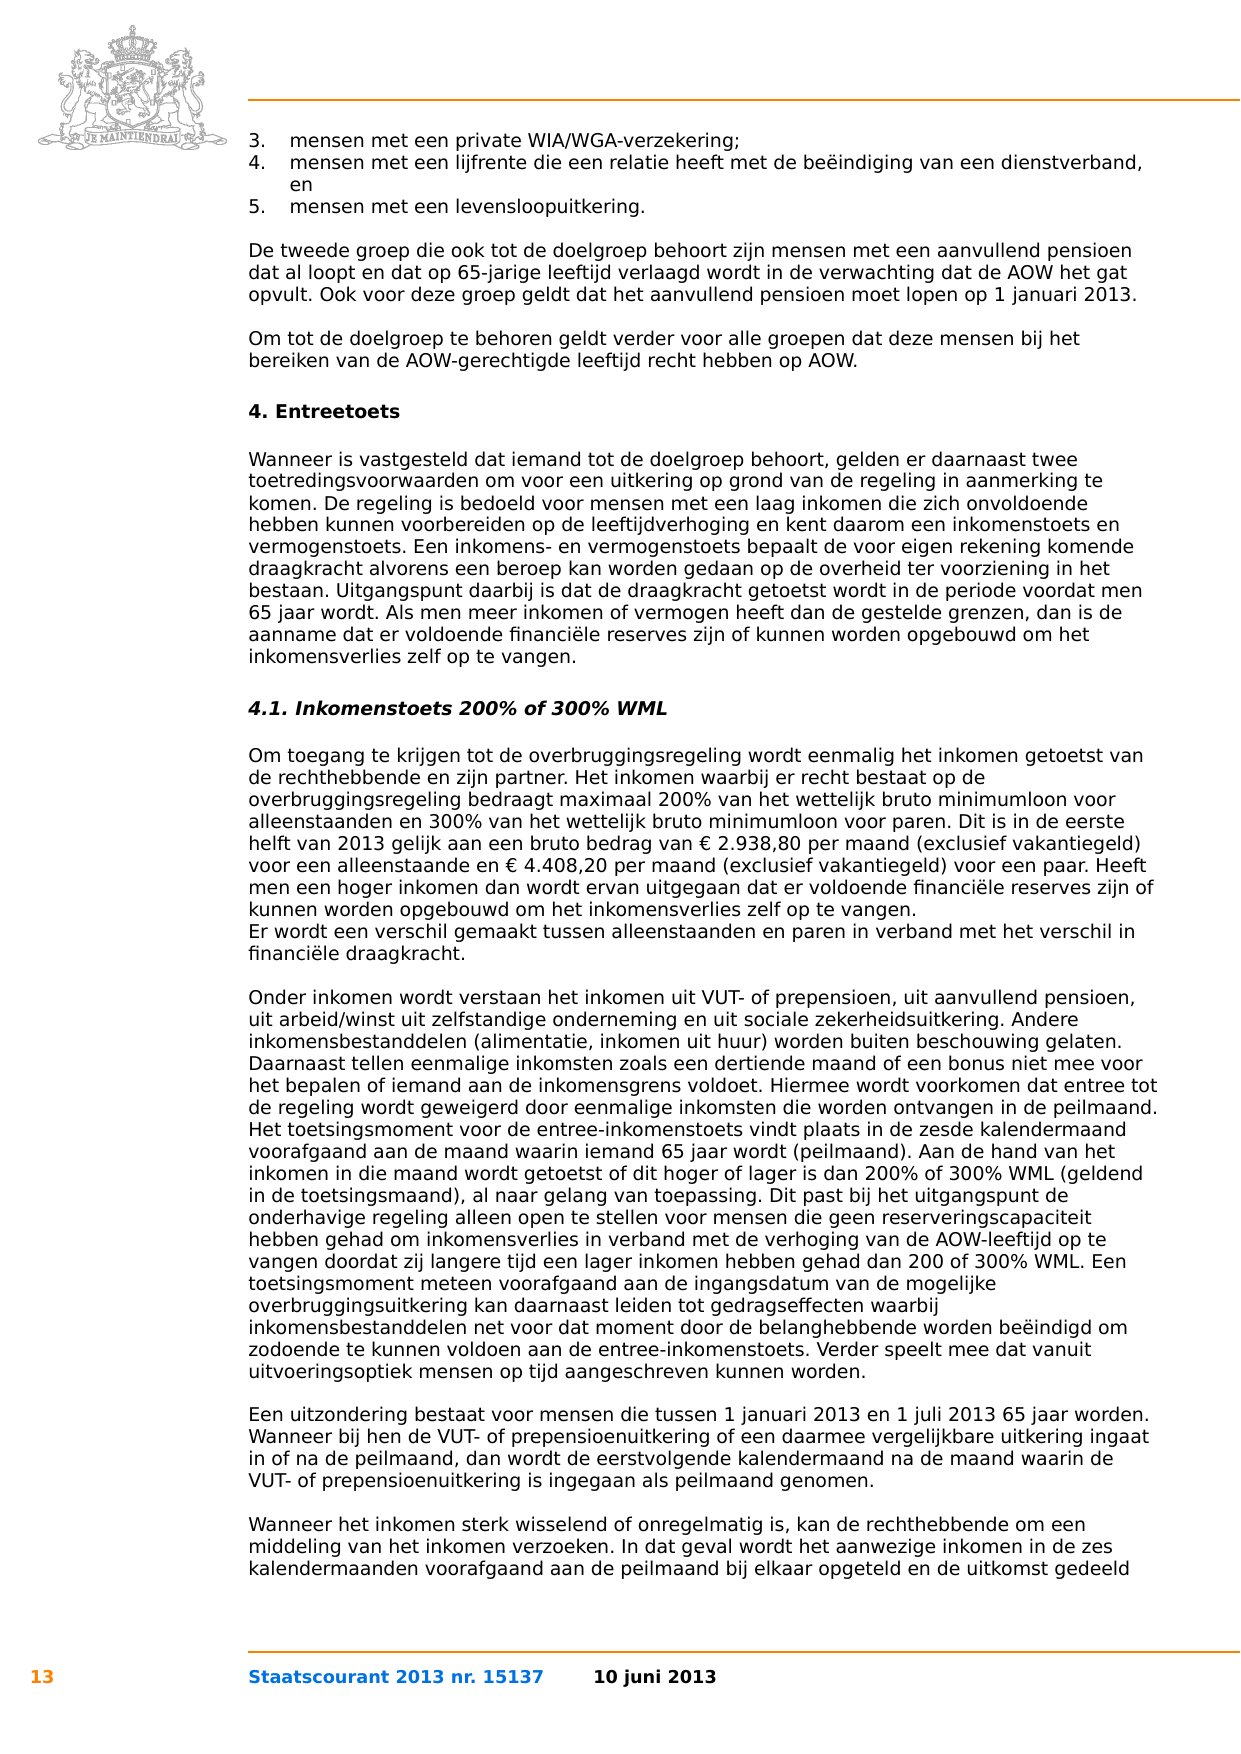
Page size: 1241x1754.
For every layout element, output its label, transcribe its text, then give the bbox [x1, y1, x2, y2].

subtitle 4.1. Inkomenstoets 200% of 300% WML [248, 698, 1163, 720]
text Om tot de doelgroep te behoren geldt verder voor alle groepen dat deze mensen bij het bereiken van de AOW-gerechtigde leeftijd recht hebben op AOW. [248, 327, 1163, 371]
text Wanneer het inkomen sterk wisselend of onregelmatig is, kan de rechthebbende om een middeling van het inkomen verzoeken. In dat geval wordt het aanwezige inkomen in de zes kalendermaanden voorafgaand aan de peilmaand bij elkaar opgeteld en de uitkomst gedeeld [248, 1514, 1163, 1580]
text De tweede groep die ook tot de doelgroep behoort zijn mensen met een aanvullend pensioen dat al loopt en dat op 65-jarige leeftijd verlaagd wordt in de verwachting dat de AOW het gat opvult. Ook voor deze groep geldt dat het aanvullend pensioen moet lopen op 1 januari 2013. [248, 240, 1163, 306]
picture [38, 25, 227, 150]
text Om toegang te krijgen tot de overbruggingsregeling wordt eenmalig het inkomen getoetst van de rechthebbende en zijn partner. Het inkomen waarbij er recht bestaat op de overbruggingsregeling bedraagt maximaal 200% van het wettelijk bruto minimumloon voor alleenstaanden en 300% van het wettelijk bruto minimumloon voor paren. Dit is in de eerste helft van 2013 gelijk aan een bruto bedrag van € 2.938,80 per maand (exclusief vakantiegeld) voor een alleenstaande en € 4.408,20 per maand (exclusief vakantiegeld) voor een paar. Heeft men een hoger inkomen dan wordt ervan uitgegaan dat er voldoende financiële reserves zijn of kunnen worden opgebouwd om het inkomensverlies zelf op te vangen. [248, 745, 1163, 921]
text Een uitzondering bestaat voor mensen die tussen 1 januari 2013 en 1 juli 2013 65 jaar worden. Wanneer bij hen de VUT- of prepensioenuitkering of een daarmee vergelijkbare uitkering ingaat in of na de peilmaand, dan wordt de eerstvolgende kalendermaand na de maand waarin de VUT- of prepensioenuitkering is ingegaan als peilmaand genomen. [248, 1404, 1163, 1492]
text Er wordt een verschil gemaakt tussen alleenstaanden en paren in verband met het verschil in financiële draagkracht. [248, 921, 1163, 965]
text 5. mensen met een levensloopuitkering. [248, 196, 1163, 218]
text Wanneer is vastgesteld dat iemand tot de doelgroep behoort, gelden er daarnaast twee toetredingsvoorwaarden om voor een uitkering op grond van de regeling in aanmerking te komen. De regeling is bedoeld voor mensen met een laag inkomen die zich onvoldoende hebben kunnen voorbereiden op de leeftijdverhoging en kent daarom een inkomenstoets en vermogenstoets. Een inkomens- en vermogenstoets bepaalt de voor eigen rekening komende draagkracht alvorens een beroep kan worden gedaan op de overheid ter voorziening in het bestaan. Uitgangspunt daarbij is dat de draagkracht getoetst wordt in de periode voordat men 65 jaar wordt. Als men meer inkomen of vermogen heeft dan de gestelde grenzen, dan is de aanname dat er voldoende financiële reserves zijn of kunnen worden opgebouwd om het inkomensverlies zelf op te vangen. [248, 448, 1163, 668]
text Onder inkomen wordt verstaan het inkomen uit VUT- of prepensioen, uit aanvullend pensioen, uit arbeid/winst uit zelfstandige onderneming en uit sociale zekerheidsuitkering. Andere inkomensbestanddelen (alimentatie, inkomen uit huur) worden buiten beschouwing gelaten. Daarnaast tellen eenmalige inkomsten zoals een dertiende maand of een bonus niet mee voor het bepalen of iemand aan de inkomensgrens voldoet. Hiermee wordt voorkomen dat entree tot de regeling wordt geweigerd door eenmalige inkomsten die worden ontvangen in de peilmaand. [248, 987, 1163, 1119]
text Het toetsingsmoment voor de entree-inkomenstoets vindt plaats in de zesde kalendermaand voorafgaand aan de maand waarin iemand 65 jaar wordt (peilmaand). Aan de hand van het inkomen in die maand wordt getoetst of dit hoger of lager is dan 200% of 300% WML (geldend in de toetsingsmaand), al naar gelang van toepassing. Dit past bij het uitgangspunt de onderhavige regeling alleen open te stellen voor mensen die geen reserveringscapaciteit hebben gehad om inkomensverlies in verband met de verhoging van de AOW-leeftijd op te vangen doordat zij langere tijd een lager inkomen hebben gehad dan 200 of 300% WML. Een toetsingsmoment meteen voorafgaand aan de ingangsdatum van de mogelijke overbruggingsuitkering kan daarnaast leiden tot gedragseffecten waarbij inkomensbestanddelen net voor dat moment door de belanghebbende worden beëindigd om zodoende te kunnen voldoen aan de entree-inkomenstoets. Verder speelt mee dat vanuit uitvoeringsoptiek mensen op tijd aangeschreven kunnen worden. [248, 1119, 1163, 1382]
subtitle 4. Entreetoets [248, 401, 1163, 423]
text 3. mensen met een private WIA/WGA-verzekering; [248, 130, 1163, 152]
text 4. mensen met een lijfrente die een relatie heeft met de beëindiging van een dienstverband, en [248, 152, 1163, 196]
